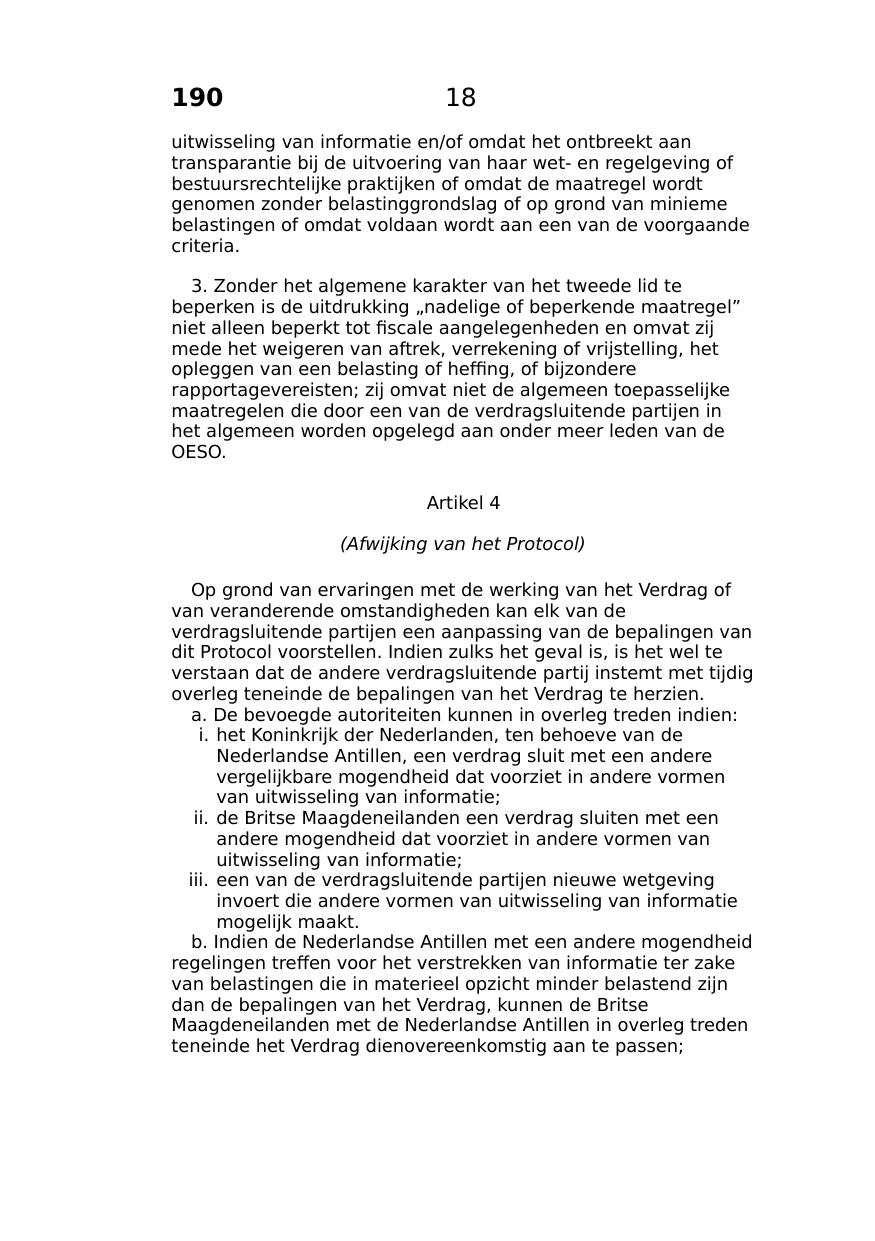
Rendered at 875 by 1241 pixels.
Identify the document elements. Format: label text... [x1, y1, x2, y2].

text a. De bevoegde autoriteiten kunnen in overleg treden indien: [171, 704, 756, 725]
text i. het Koninkrijk der Nederlanden, ten behoeve van de Nederlandse Antillen, een verdrag sluit met een andere vergelijkbare mogendheid dat voorziet in andere vormen van uitwisseling van informatie; [171, 725, 756, 808]
text Op grond van ervaringen met de werking van het Verdrag of van veranderende omstandigheden kan elk van de verdragsluitende partijen een aanpassing van de bepalingen van dit Protocol voorstellen. Indien zulks het geval is, is het wel te verstaan dat de andere verdragsluitende partij instemt met tijdig overleg teneinde de bepalingen van het Verdrag te herzien. [171, 580, 756, 704]
text uitwisseling van informatie en/of omdat het ontbreekt aan transparantie bij de uitvoering van haar wet- en regelgeving of bestuursrechtelijke praktijken of omdat de maatregel wordt genomen zonder belastinggrondslag of op grond van minieme belastingen of omdat voldaan wordt aan een van de voorgaande criteria. [171, 132, 756, 256]
text ii. de Britse Maagdeneilanden een verdrag sluiten met een andere mogendheid dat voorziet in andere vormen van uitwisseling van informatie; [171, 808, 756, 870]
subtitle Artikel 4 (Afwijking van het Protocol) [171, 493, 756, 555]
text iii. een van de verdragsluitende partijen nieuwe wetgeving invoert die andere vormen van uitwisseling van informatie mogelijk maakt. [171, 870, 756, 932]
text b. Indien de Nederlandse Antillen met een andere mogendheid regelingen treffen voor het verstrekken van informatie ter zake van belastingen die in materieel opzicht minder belastend zijn dan de bepalingen van het Verdrag, kunnen de Britse Maagdeneilanden met de Nederlandse Antillen in overleg treden teneinde het Verdrag dienovereenkomstig aan te passen; [171, 932, 756, 1057]
text 3. Zonder het algemene karakter van het tweede lid te beperken is de uitdrukking „nadelige of beperkende maatregel” niet alleen beperkt tot fiscale aangelegenheden en omvat zij mede het weigeren van aftrek, verrekening of vrijstelling, het opleggen van een belasting of heffing, of bijzondere rapportagevereisten; zij omvat niet de algemeen toepasselijke maatregelen die door een van de verdragsluitende partijen in het algemeen worden opgelegd aan onder meer leden van de OESO. [171, 276, 756, 463]
